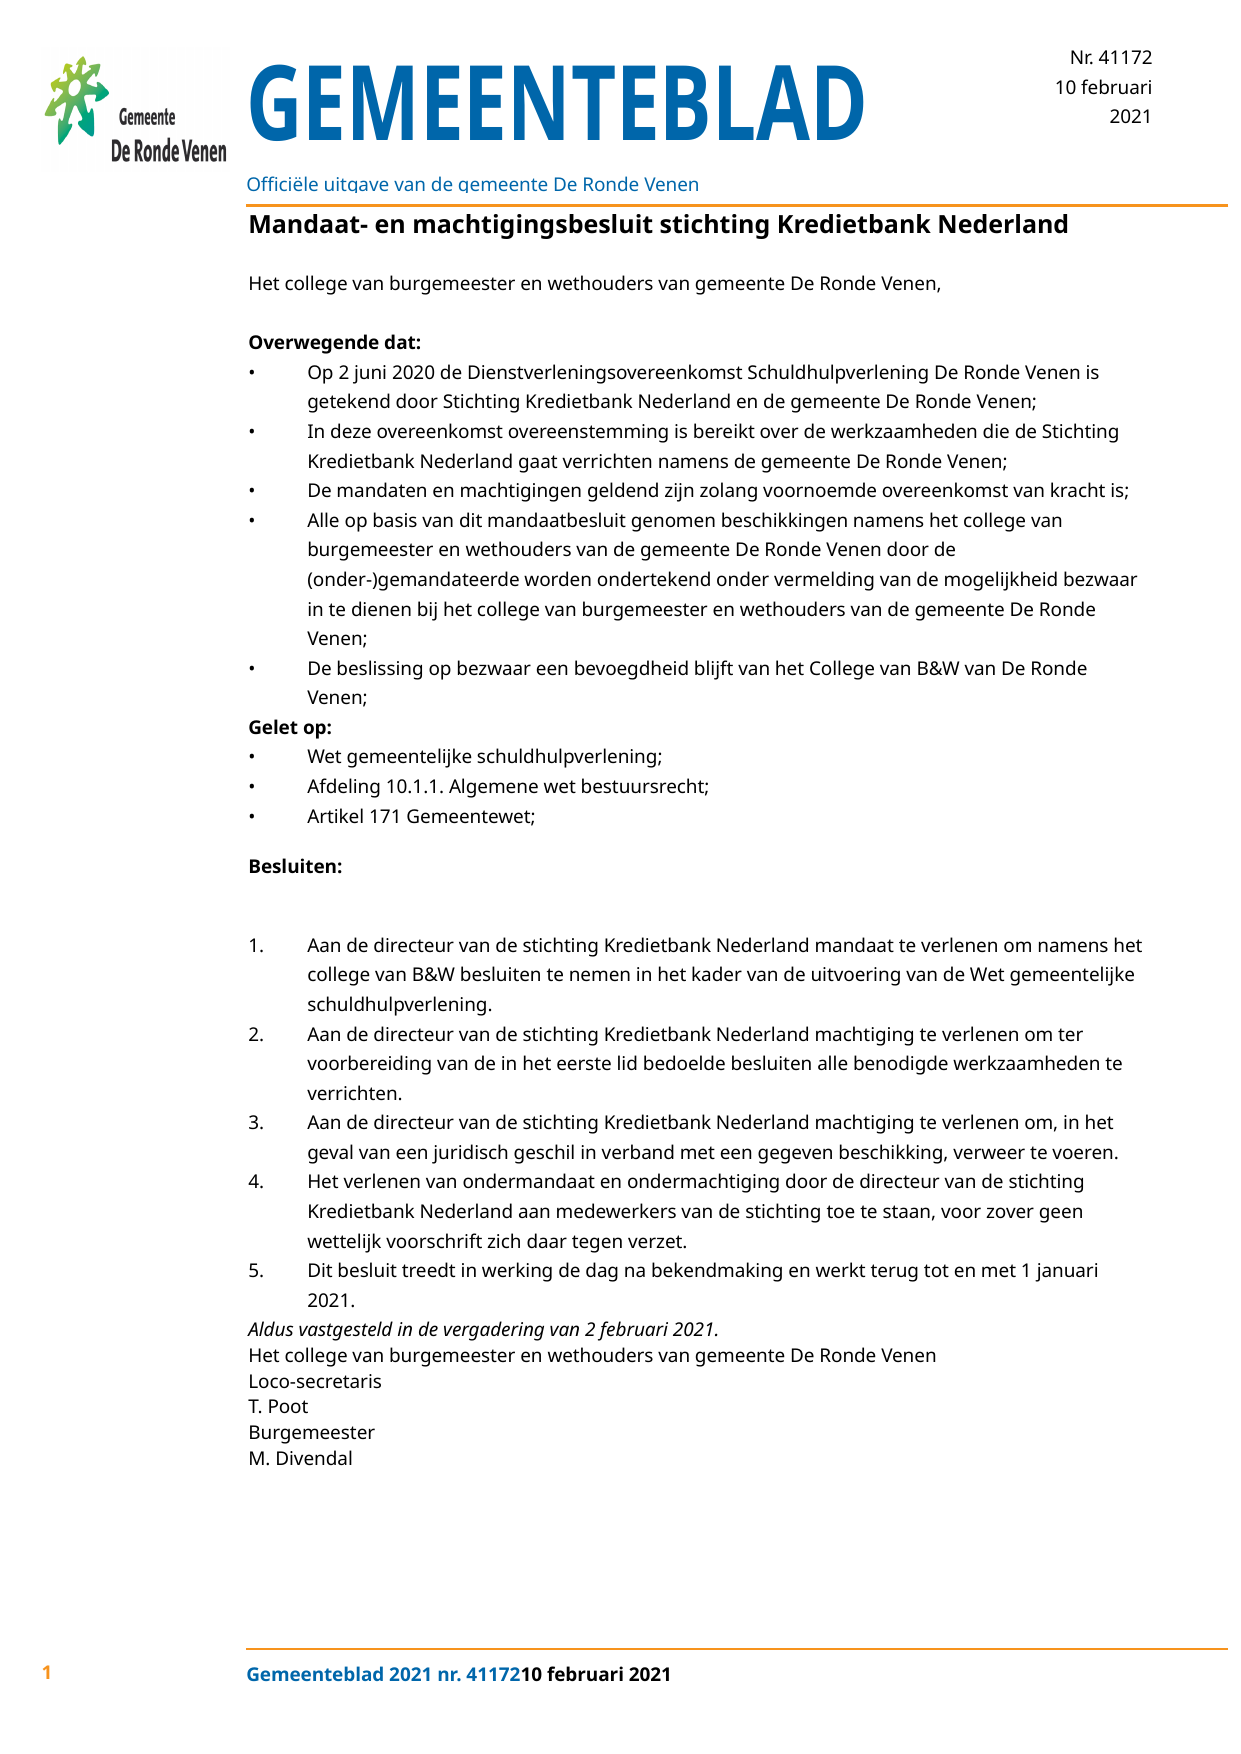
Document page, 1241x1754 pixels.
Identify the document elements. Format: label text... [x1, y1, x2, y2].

text Mandaat- en machtigingsbesluit stichting Kredietbank Nederland [248, 207, 1152, 241]
list Afdeling 10.1.1. Algemene wet bestuursrecht; [248, 773, 1152, 799]
picture [41, 47, 231, 172]
list Aan de directeur van de stichting Kredietbank Nederland machtiging te verlenen om, in het geval van een juridisch geschil in verband met een gegeven beschikking, verweer te voeren. [248, 1109, 1152, 1165]
text T. Poot [248, 1394, 1152, 1419]
list Op 2 juni 2020 de Dienstverleningsovereenkomst Schuldhulpverlening De Ronde Venen is getekend door Stichting Kredietbank Nederland en de gemeente De Ronde Venen; [248, 359, 1152, 414]
list Dit besluit treedt in werking de dag na bekendmaking en werkt terug tot en met 1 januari 2021. [248, 1257, 1152, 1313]
list Alle op basis van dit mandaatbesluit genomen beschikkingen namens het college van burgemeester en wethouders van de gemeente De Ronde Venen door de (onder-)gemandateerde worden ondertekend onder vermelding van de mogelijkheid bezwaar in te dienen bij het college van burgemeester en wethouders van de gemeente De Ronde Venen; [248, 507, 1152, 651]
list In deze overeenkomst overeenstemming is bereikt over de werkzaamheden die de Stichting Kredietbank Nederland gaat verrichten namens de gemeente De Ronde Venen; [248, 418, 1152, 473]
list De beslissing op bezwaar een bevoegdheid blijft van het College van B&W van De Ronde Venen; [248, 655, 1152, 710]
list Het verlenen van ondermandaat en ondermachtiging door de directeur van de stichting Kredietbank Nederland aan medewerkers van de stichting toe te staan, voor zover geen wettelijk voorschrift zich daar tegen verzet. [248, 1169, 1152, 1253]
text Het college van burgemeester en wethouders van gemeente De Ronde Venen, [248, 270, 1152, 296]
text Besluiten: [248, 853, 1152, 879]
text Loco-secretaris [248, 1368, 1152, 1394]
list Aan de directeur van de stichting Kredietbank Nederland mandaat te verlenen om namens het college van B&W besluiten te nemen in het kader van de uitvoering van de Wet gemeentelijke schuldhulpverlening. [248, 932, 1152, 1017]
list Wet gemeentelijke schuldhulpverlening; [248, 744, 1152, 769]
text Burgemeester [248, 1419, 1152, 1445]
list Aan de directeur van de stichting Kredietbank Nederland machtiging te verlenen om ter voorbereiding van de in het eerste lid bedoelde besluiten alle benodigde werkzaamheden te verrichten. [248, 1021, 1152, 1106]
text Aldus vastgesteld in de vergadering van 2 februari 2021. [248, 1317, 1152, 1342]
text Gelet op: [248, 714, 1152, 740]
list De mandaten en machtigingen geldend zijn zolang voornoemde overeenkomst van kracht is; [248, 477, 1152, 503]
text Het college van burgemeester en wethouders van gemeente De Ronde Venen [248, 1342, 1152, 1368]
text M. Divendal [248, 1445, 1152, 1471]
list Artikel 171 Gemeentewet; [248, 803, 1152, 828]
text Overwegende dat: [248, 329, 1152, 355]
